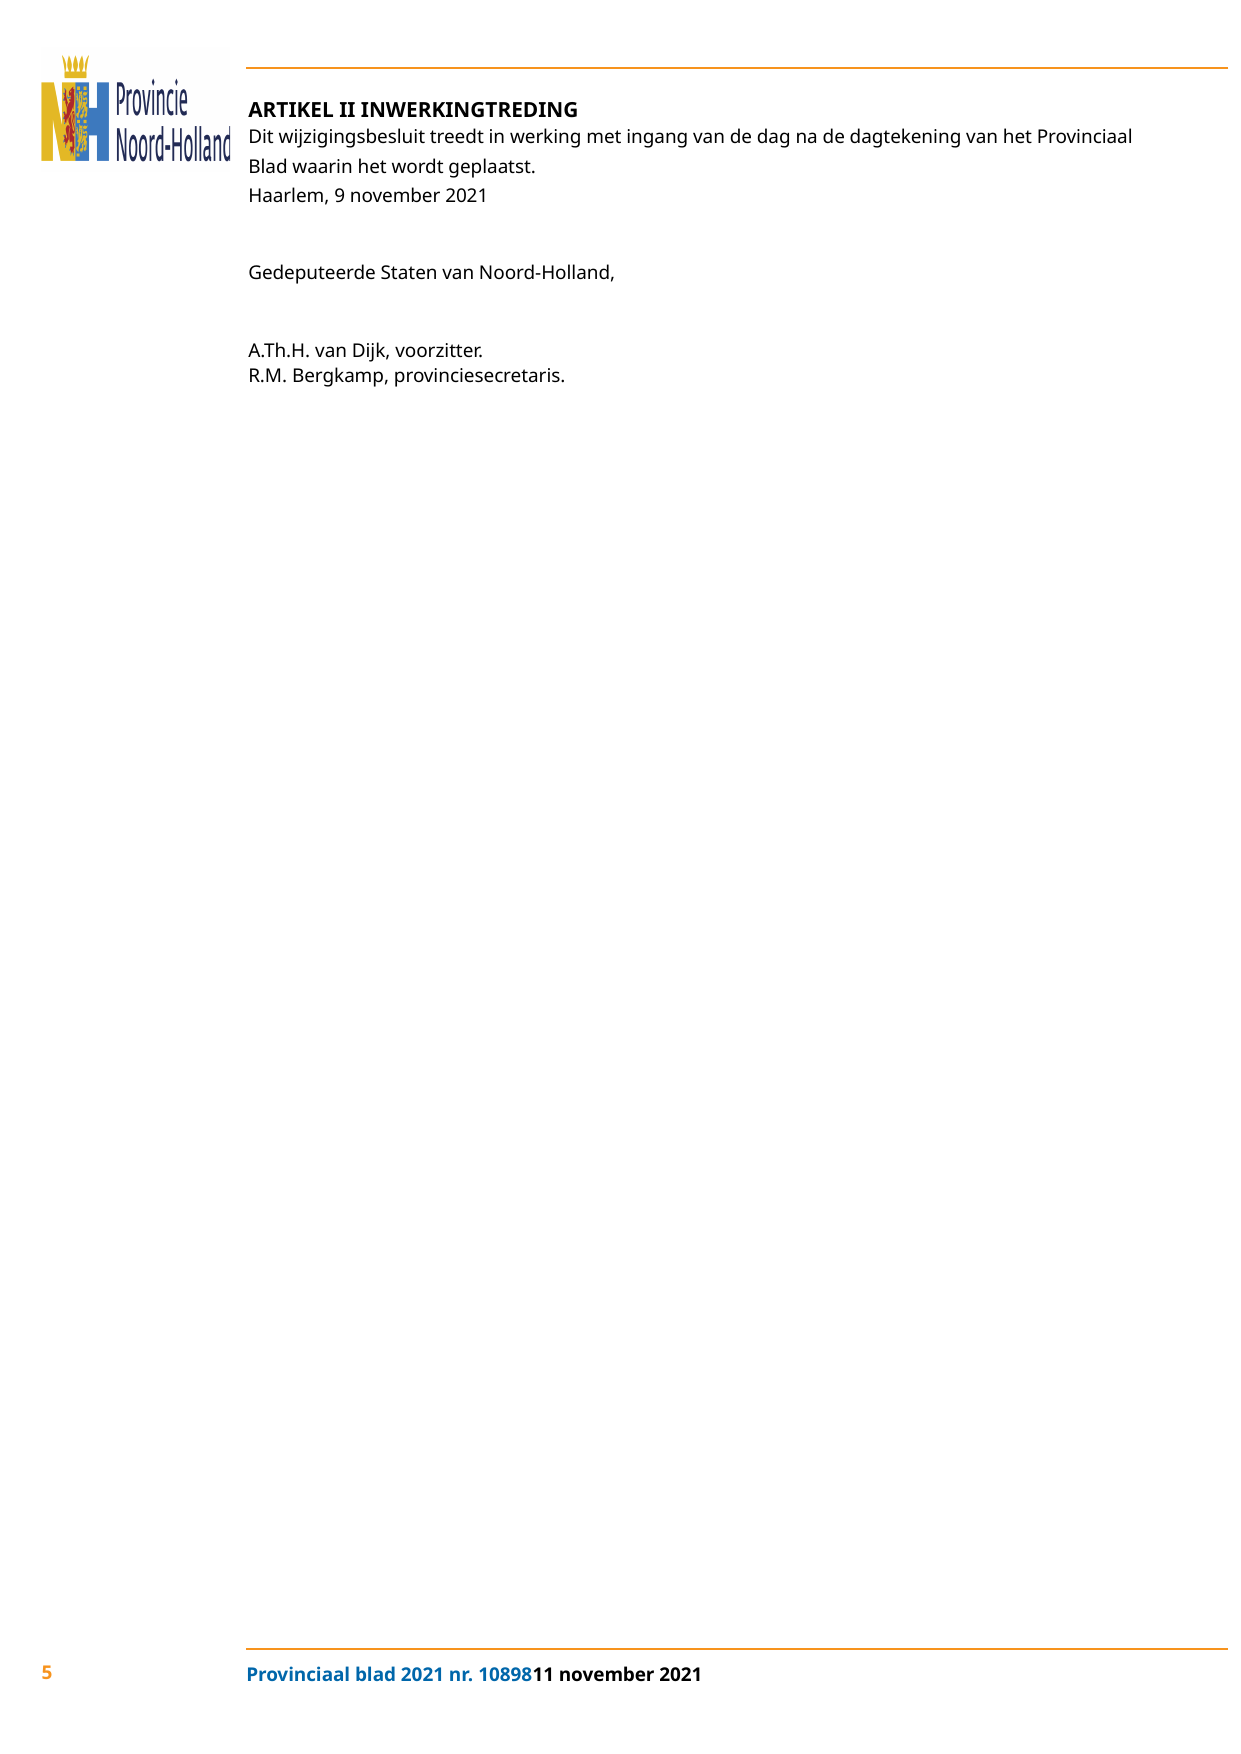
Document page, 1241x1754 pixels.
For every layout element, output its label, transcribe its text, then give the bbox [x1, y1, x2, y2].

text ARTIKEL II INWERKINGTREDING [248, 95, 1152, 123]
text Gedeputeerde Staten van Noord-Holland, [248, 259, 1152, 285]
picture [41, 47, 231, 172]
text R.M. Bergkamp, provinciesecretaris. [248, 362, 1152, 388]
text A.Th.H. van Dijk, voorzitter. [248, 337, 1152, 362]
text Dit wijzigingsbesluit treedt in werking met ingang van de dag na de dagtekening van het Provinciaal Blad waarin het wordt geplaatst. [248, 123, 1152, 178]
text Haarlem, 9 november 2021 [248, 182, 1152, 208]
